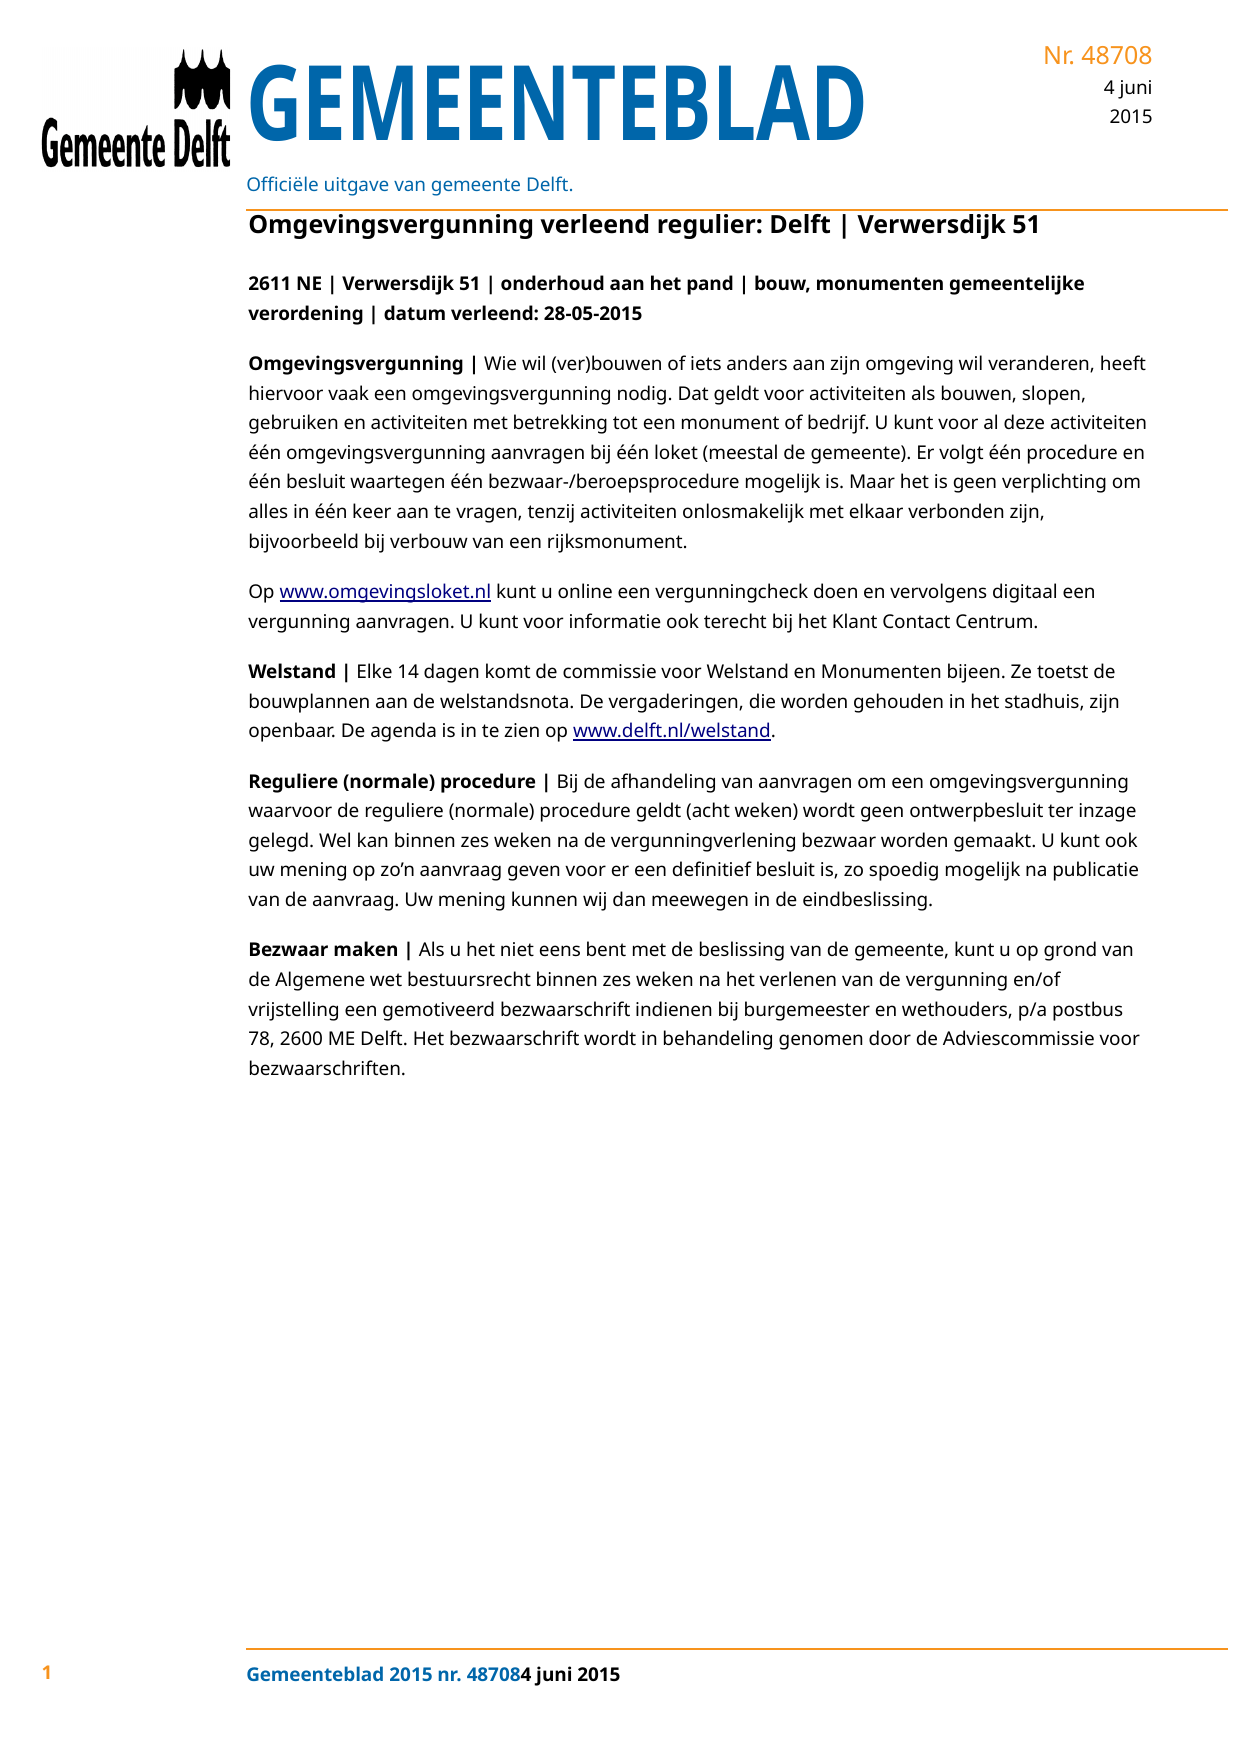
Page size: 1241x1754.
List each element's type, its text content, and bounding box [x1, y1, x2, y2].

text 2611 NE | Verwersdijk 51 | onderhoud aan het pand | bouw, monumenten gemeentelijke verordening | datum verleend: 28-05-2015 [248, 270, 1152, 326]
text Reguliere (normale) procedure | Bij de afhandeling van aanvragen om een omgevingsvergunning waarvoor de reguliere (normale) procedure geldt (acht weken) wordt geen ontwerpbesluit ter inzage gelegd. Wel kan binnen zes weken na de vergunningverlening bezwaar worden gemaakt. U kunt ook uw mening op zo’n aanvraag geven voor er een definitief besluit is, zo spoedig mogelijk na publicatie van de aanvraag. Uw mening kunnen wij dan meewegen in de eindbeslissing. [248, 768, 1152, 912]
text Op www.omgevingsloket.nl kunt u online een vergunningcheck doen en vervolgens digitaal een vergunning aanvragen. U kunt voor informatie ook terecht bij het Klant Contact Centrum. [248, 578, 1152, 633]
text Bezwaar maken | Als u het niet eens bent met de beslissing van de gemeente, kunt u op grond van de Algemene wet bestuursrecht binnen zes weken na het verlenen van de vergunning en/of vrijstelling een gemotiveerd bezwaarschrift indienen bij burgemeester en wethouders, p/a postbus 78, 2600 ME Delft. Het bezwaarschrift wordt in behandeling genomen door de Adviescommissie voor bezwaarschriften. [248, 937, 1152, 1081]
text Omgevingsvergunning verleend regulier: Delft | Verwersdijk 51 [248, 211, 1152, 241]
text Welstand | Elke 14 dagen komt de commissie voor Welstand en Monumenten bijeen. Ze toetst de bouwplannen aan de welstandsnota. De vergaderingen, die worden gehouden in het stadhuis, zijn openbaar. De agenda is in te zien op www.delft.nl/welstand. [248, 658, 1152, 743]
picture [41, 47, 231, 172]
text Omgevingsvergunning | Wie wil (ver)bouwen of iets anders aan zijn omgeving wil veranderen, heeft hiervoor vaak een omgevingsvergunning nodig. Dat geldt voor activiteiten als bouwen, slopen, gebruiken en activiteiten met betrekking tot een monument of bedrijf. U kunt voor al deze activiteiten één omgevingsvergunning aanvragen bij één loket (meestal de gemeente). Er volgt één procedure en één besluit waartegen één bezwaar-/beroepsprocedure mogelijk is. Maar het is geen verplichting om alles in één keer aan te vragen, tenzij activiteiten onlosmakelijk met elkaar verbonden zijn, bijvoorbeeld bij verbouw van een rijksmonument. [248, 350, 1152, 553]
